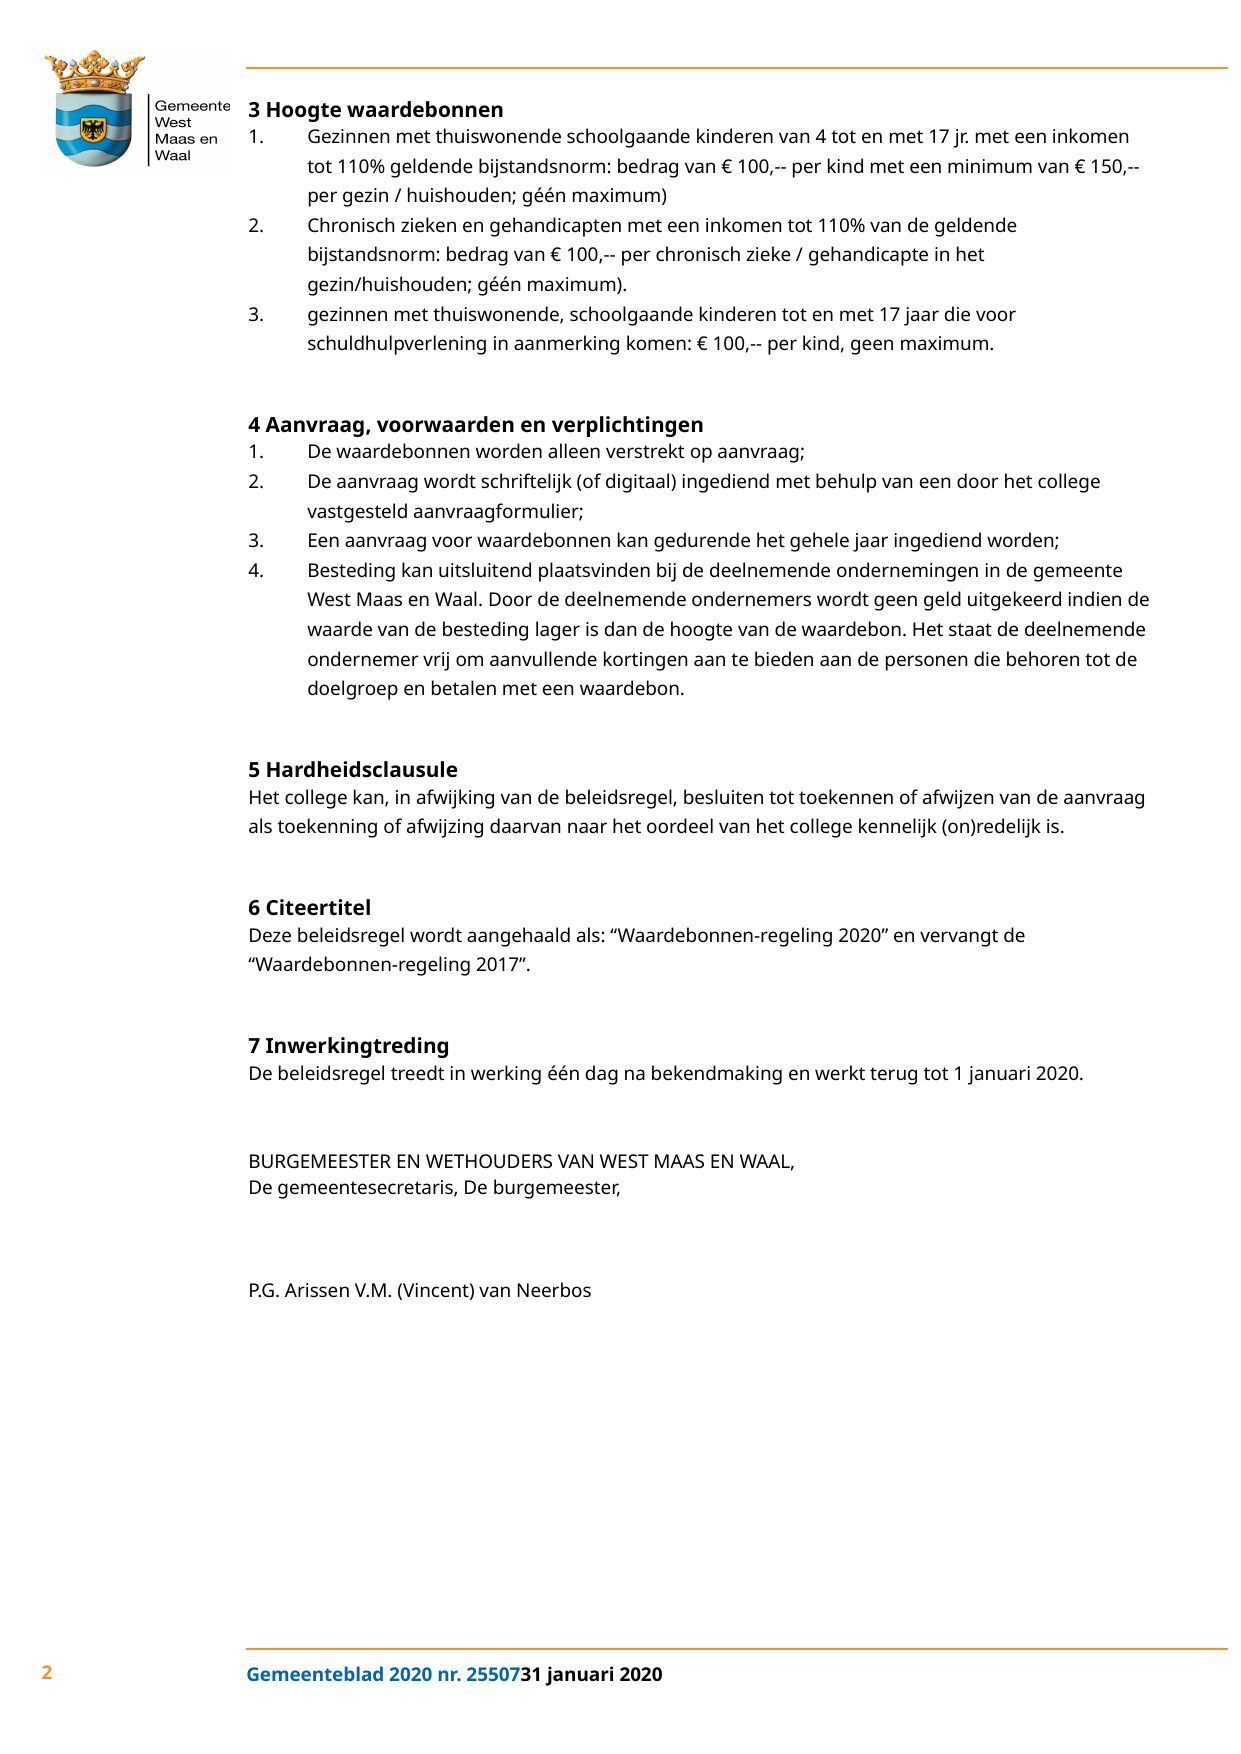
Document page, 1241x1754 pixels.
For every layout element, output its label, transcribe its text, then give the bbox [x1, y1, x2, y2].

text 7 Inwerkingtreding [248, 1031, 1152, 1060]
text 4 Aanvraag, voorwaarden en verplichtingen [248, 410, 1152, 439]
picture [41, 47, 231, 172]
text Deze beleidsregel wordt aangehaald als: “Waardebonnen-regeling 2020” en vervangt de “Waardebonnen-regeling 2017”. [248, 922, 1152, 977]
list Besteding kan uitsluitend plaatsvinden bij de deelnemende ondernemingen in de gemeente West Maas en Waal. Door de deelnemende ondernemers wordt geen geld uitgekeerd indien de waarde van de besteding lager is dan de hoogte van de waardebon. Het staat de deelnemende ondernemer vrij om aanvullende kortingen aan te bieden aan de personen die behoren tot de doelgroep en betalen met een waardebon. [248, 557, 1152, 701]
list De waardebonnen worden alleen verstrekt op aanvraag; [248, 439, 1152, 464]
text P.G. Arissen V.M. (Vincent) van Neerbos [248, 1277, 1152, 1303]
list Chronisch zieken en gehandicapten met een inkomen tot 110% van de geldende bijstandsnorm: bedrag van € 100,-- per chronisch zieke / gehandicapte in het gezin/huishouden; géén maximum). [248, 212, 1152, 297]
list Een aanvraag voor waardebonnen kan gedurende het gehele jaar ingediend worden; [248, 527, 1152, 553]
list De aanvraag wordt schriftelijk (of digitaal) ingediend met behulp van een door het college vastgesteld aanvraagformulier; [248, 468, 1152, 524]
list gezinnen met thuiswonende, schoolgaande kinderen tot en met 17 jaar die voor schuldhulpverlening in aanmerking komen: € 100,-- per kind, geen maximum. [248, 301, 1152, 356]
text Het college kan, in afwijking van de beleidsregel, besluiten tot toekennen of afwijzen van de aanvraag als toekenning of afwijzing daarvan naar het oordeel van het college kennelijk (on)redelijk is. [248, 784, 1152, 839]
text 3 Hoogte waardebonnen [248, 95, 1152, 123]
text De gemeentesecretaris, De burgemeester, [248, 1174, 1152, 1200]
text 5 Hardheidsclausule [248, 755, 1152, 784]
text BURGEMEESTER EN WETHOUDERS VAN WEST MAAS EN WAAL, [248, 1149, 1152, 1174]
text 6 Citeertitel [248, 893, 1152, 922]
text De beleidsregel treedt in werking één dag na bekendmaking en werkt terug tot 1 januari 2020. [248, 1060, 1152, 1086]
list Gezinnen met thuiswonende schoolgaande kinderen van 4 tot en met 17 jr. met een inkomen tot 110% geldende bijstandsnorm: bedrag van € 100,-- per kind met een minimum van € 150,-- per gezin / huishouden; géén maximum) [248, 123, 1152, 208]
